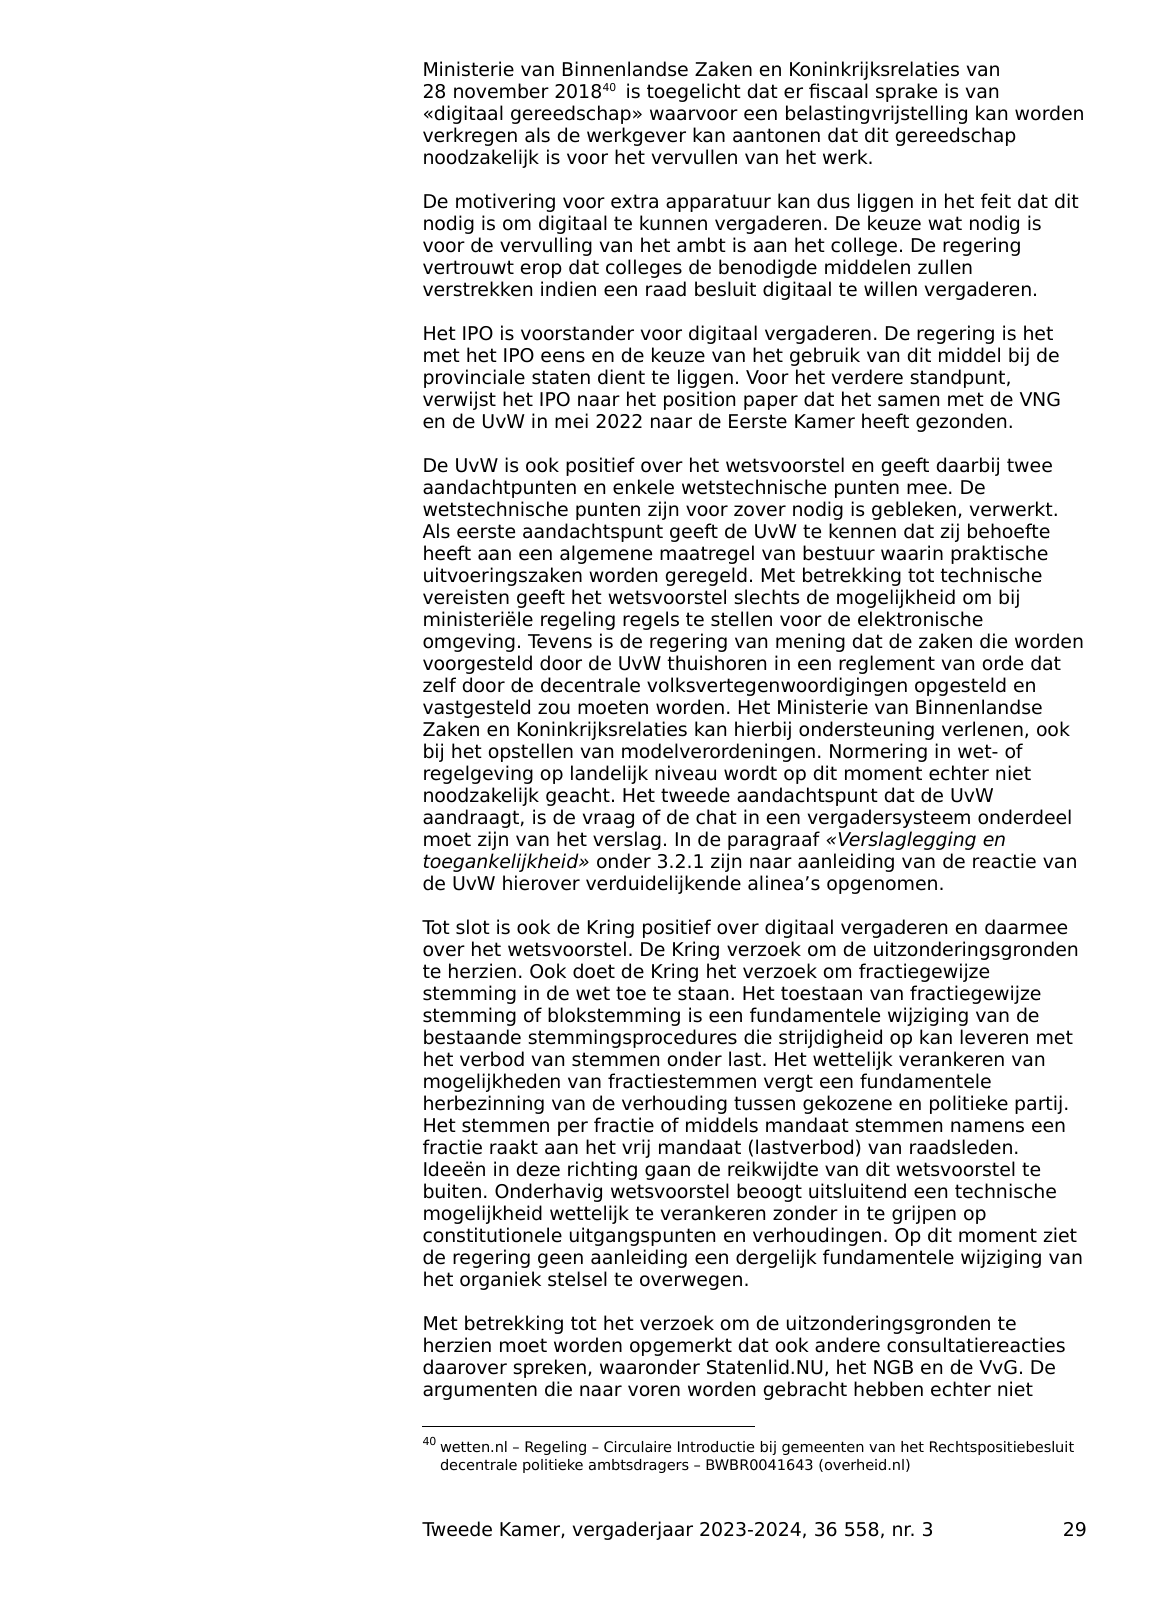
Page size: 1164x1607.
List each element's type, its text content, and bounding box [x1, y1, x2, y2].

text Ministerie van Binnenlandse Zaken en Koninkrijksrelaties van 28 november 2018 is toegelicht dat er fiscaal sprake is van «digitaal gereedschap» waarvoor een belastingvrijstelling kan worden verkregen als de werkgever kan aantonen dat dit gereedschap noodzakelijk is voor het vervullen van het werk. [422, 59, 1087, 169]
text Met betrekking tot het verzoek om de uitzonderingsgronden te herzien moet worden opgemerkt dat ook andere consultatiereacties daarover spreken, waaronder Statenlid.NU, het NGB en de VvG. De argumenten die naar voren worden gebracht hebben echter niet [422, 1313, 1087, 1401]
text Het IPO is voorstander voor digitaal vergaderen. De regering is het met het IPO eens en de keuze van het gebruik van dit middel bij de provinciale staten dient te liggen. Voor het verdere standpunt, verwijst het IPO naar het position paper dat het samen met de VNG en de UvW in mei 2022 naar de Eerste Kamer heeft gezonden. [422, 323, 1087, 433]
text De UvW is ook positief over het wetsvoorstel en geeft daarbij twee aandachtpunten en enkele wetstechnische punten mee. De wetstechnische punten zijn voor zover nodig is gebleken, verwerkt. Als eerste aandachtspunt geeft de UvW te kennen dat zij behoefte heeft aan een algemene maatregel van bestuur waarin praktische uitvoeringszaken worden geregeld. Met betrekking tot technische vereisten geeft het wetsvoorstel slechts de mogelijkheid om bij ministeriële regeling regels te stellen voor de elektronische omgeving. Tevens is de regering van mening dat de zaken die worden voorgesteld door de UvW thuishoren in een reglement van orde dat zelf door de decentrale volksvertegenwoordigingen opgesteld en vastgesteld zou moeten worden. Het Ministerie van Binnenlandse Zaken en Koninkrijksrelaties kan hierbij ondersteuning verlenen, ook bij het opstellen van modelverordeningen. Normering in wet- of regelgeving op landelijk niveau wordt op dit moment echter niet noodzakelijk geacht. Het tweede aandachtspunt dat de UvW aandraagt, is de vraag of de chat in een vergadersysteem onderdeel moet zijn van het verslag. In de paragraaf «Verslaglegging en toegankelijkheid» onder 3.2.1 zijn naar aanleiding van de reactie van de UvW hierover verduidelijkende alinea’s opgenomen. [422, 455, 1087, 895]
text Tot slot is ook de Kring positief over digitaal vergaderen en daarmee over het wetsvoorstel. De Kring verzoek om de uitzonderingsgronden te herzien. Ook doet de Kring het verzoek om fractiegewijze stemming in de wet toe te staan. Het toestaan van fractiegewijze stemming of blokstemming is een fundamentele wijziging van de bestaande stemmingsprocedures die strijdigheid op kan leveren met het verbod van stemmen onder last. Het wettelijk verankeren van mogelijkheden van fractiestemmen vergt een fundamentele herbezinning van de verhouding tussen gekozene en politieke partij. Het stemmen per fractie of middels mandaat stemmen namens een fractie raakt aan het vrij mandaat (lastverbod) van raadsleden. Ideeën in deze richting gaan de reikwijdte van dit wetsvoorstel te buiten. Onderhavig wetsvoorstel beoogt uitsluitend een technische mogelijkheid wettelijk te verankeren zonder in te grijpen op constitutionele uitgangspunten en verhoudingen. Op dit moment ziet de regering geen aanleiding een dergelijk fundamentele wijziging van het organiek stelsel te overwegen. [422, 917, 1087, 1291]
text De motivering voor extra apparatuur kan dus liggen in het feit dat dit nodig is om digitaal te kunnen vergaderen. De keuze wat nodig is voor de vervulling van het ambt is aan het college. De regering vertrouwt erop dat colleges de benodigde middelen zullen verstrekken indien een raad besluit digitaal te willen vergaderen. [422, 191, 1087, 301]
text wetten.nl – Regeling – Circulaire Introductie bij gemeenten van het Rechtspositiebesluit decentrale politieke ambtsdragers – BWBR0041643 (overheid.nl) [422, 1435, 1087, 1474]
